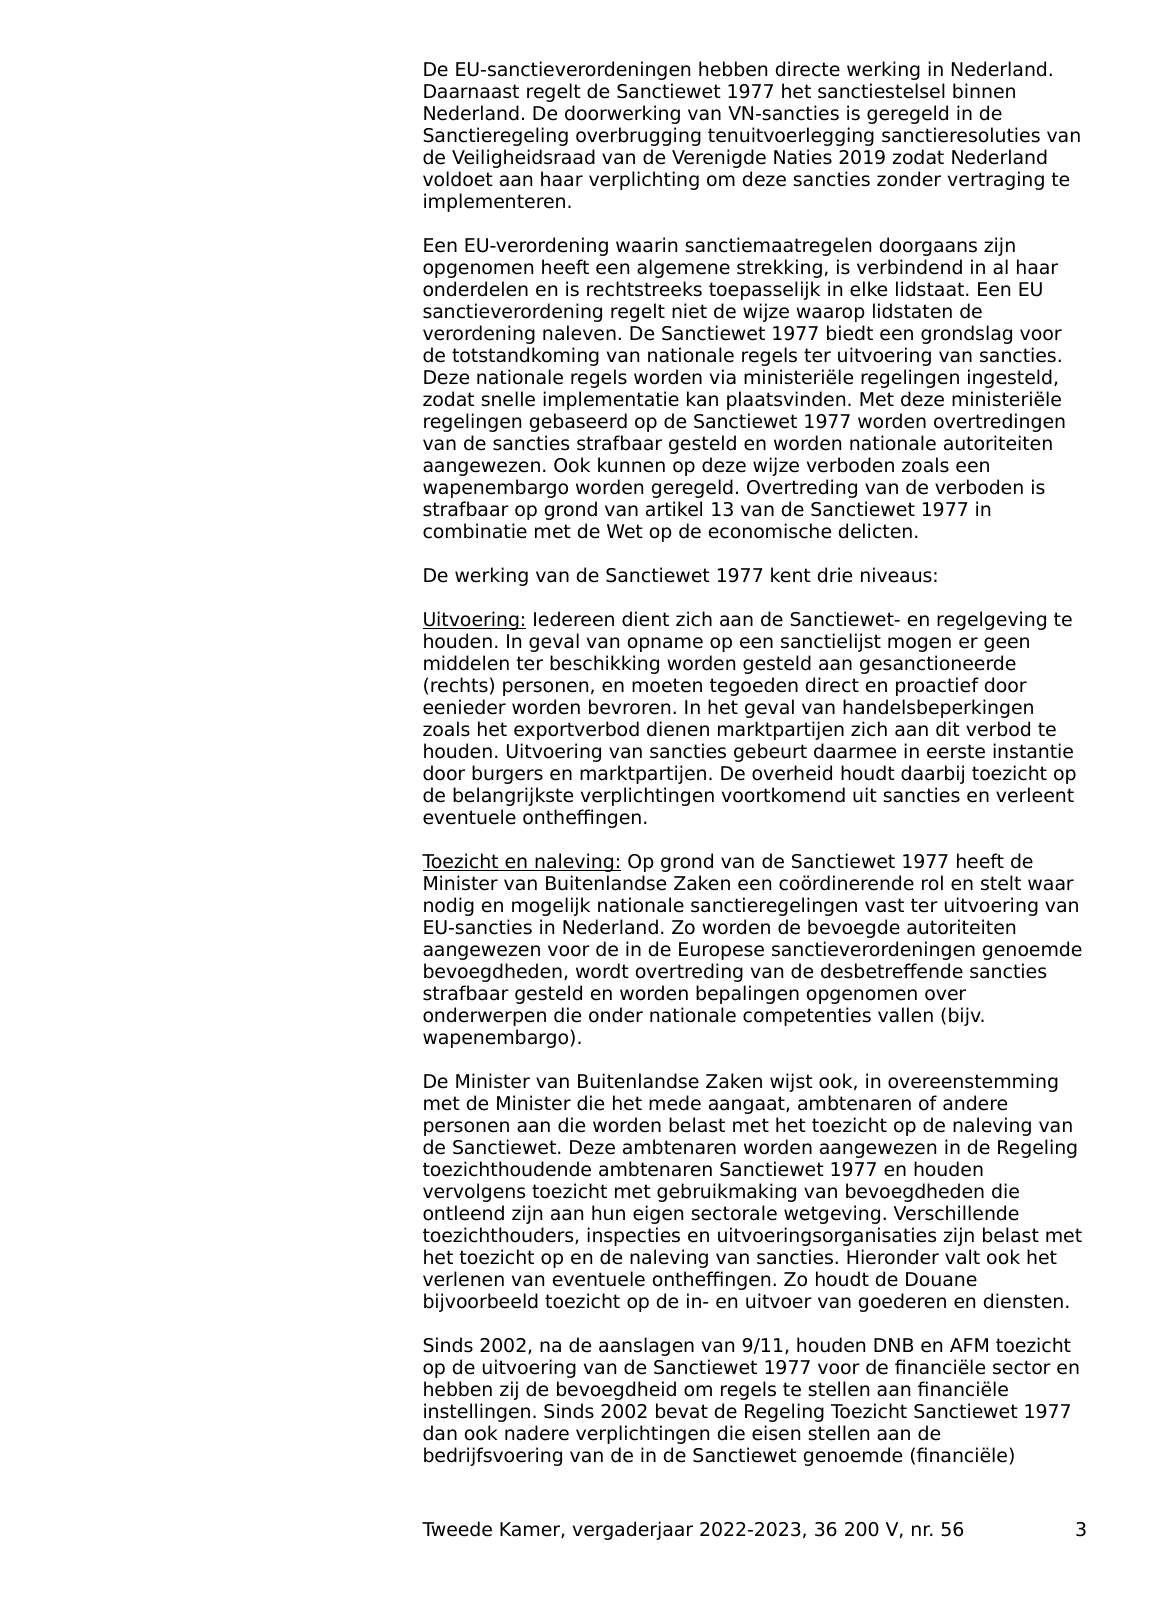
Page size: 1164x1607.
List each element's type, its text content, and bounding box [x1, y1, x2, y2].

text De Minister van Buitenlandse Zaken wijst ook, in overeenstemming met de Minister die het mede aangaat, ambtenaren of andere personen aan die worden belast met het toezicht op de naleving van de Sanctiewet. Deze ambtenaren worden aangewezen in de Regeling toezichthoudende ambtenaren Sanctiewet 1977 en houden vervolgens toezicht met gebruikmaking van bevoegdheden die ontleend zijn aan hun eigen sectorale wetgeving. Verschillende toezichthouders, inspecties en uitvoeringsorganisaties zijn belast met het toezicht op en de naleving van sancties. Hieronder valt ook het verlenen van eventuele ontheffingen. Zo houdt de Douane bijvoorbeeld toezicht op de in- en uitvoer van goederen en diensten. [422, 1071, 1087, 1313]
text Sinds 2002, na de aanslagen van 9/11, houden DNB en AFM toezicht op de uitvoering van de Sanctiewet 1977 voor de financiële sector en hebben zij de bevoegdheid om regels te stellen aan financiële instellingen. Sinds 2002 bevat de Regeling Toezicht Sanctiewet 1977 dan ook nadere verplichtingen die eisen stellen aan de bedrijfsvoering van de in de Sanctiewet genoemde (financiële) [422, 1335, 1087, 1467]
text Een EU-verordening waarin sanctiemaatregelen doorgaans zijn opgenomen heeft een algemene strekking, is verbindend in al haar onderdelen en is rechtstreeks toepasselijk in elke lidstaat. Een EU sanctieverordening regelt niet de wijze waarop lidstaten de verordening naleven. De Sanctiewet 1977 biedt een grondslag voor de totstandkoming van nationale regels ter uitvoering van sancties. Deze nationale regels worden via ministeriële regelingen ingesteld, zodat snelle implementatie kan plaatsvinden. Met deze ministeriële regelingen gebaseerd op de Sanctiewet 1977 worden overtredingen van de sancties strafbaar gesteld en worden nationale autoriteiten aangewezen. Ook kunnen op deze wijze verboden zoals een wapenembargo worden geregeld. Overtreding van de verboden is strafbaar op grond van artikel 13 van de Sanctiewet 1977 in combinatie met de Wet op de economische delicten. [422, 235, 1087, 543]
text Toezicht en naleving: Op grond van de Sanctiewet 1977 heeft de Minister van Buitenlandse Zaken een coördinerende rol en stelt waar nodig en mogelijk nationale sanctieregelingen vast ter uitvoering van EU-sancties in Nederland. Zo worden de bevoegde autoriteiten aangewezen voor de in de Europese sanctieverordeningen genoemde bevoegdheden, wordt overtreding van de desbetreffende sancties strafbaar gesteld en worden bepalingen opgenomen over onderwerpen die onder nationale competenties vallen (bijv. wapenembargo). [422, 851, 1087, 1049]
text De EU-sanctieverordeningen hebben directe werking in Nederland. Daarnaast regelt de Sanctiewet 1977 het sanctiestelsel binnen Nederland. De doorwerking van VN-sancties is geregeld in de Sanctieregeling overbrugging tenuitvoerlegging sanctieresoluties van de Veiligheidsraad van de Verenigde Naties 2019 zodat Nederland voldoet aan haar verplichting om deze sancties zonder vertraging te implementeren. [422, 59, 1087, 213]
text Uitvoering: Iedereen dient zich aan de Sanctiewet- en regelgeving te houden. In geval van opname op een sanctielijst mogen er geen middelen ter beschikking worden gesteld aan gesanctioneerde (rechts) personen, en moeten tegoeden direct en proactief door eenieder worden bevroren. In het geval van handelsbeperkingen zoals het exportverbod dienen marktpartijen zich aan dit verbod te houden. Uitvoering van sancties gebeurt daarmee in eerste instantie door burgers en marktpartijen. De overheid houdt daarbij toezicht op de belangrijkste verplichtingen voortkomend uit sancties en verleent eventuele ontheffingen. [422, 609, 1087, 829]
text De werking van de Sanctiewet 1977 kent drie niveaus: [422, 565, 1087, 587]
